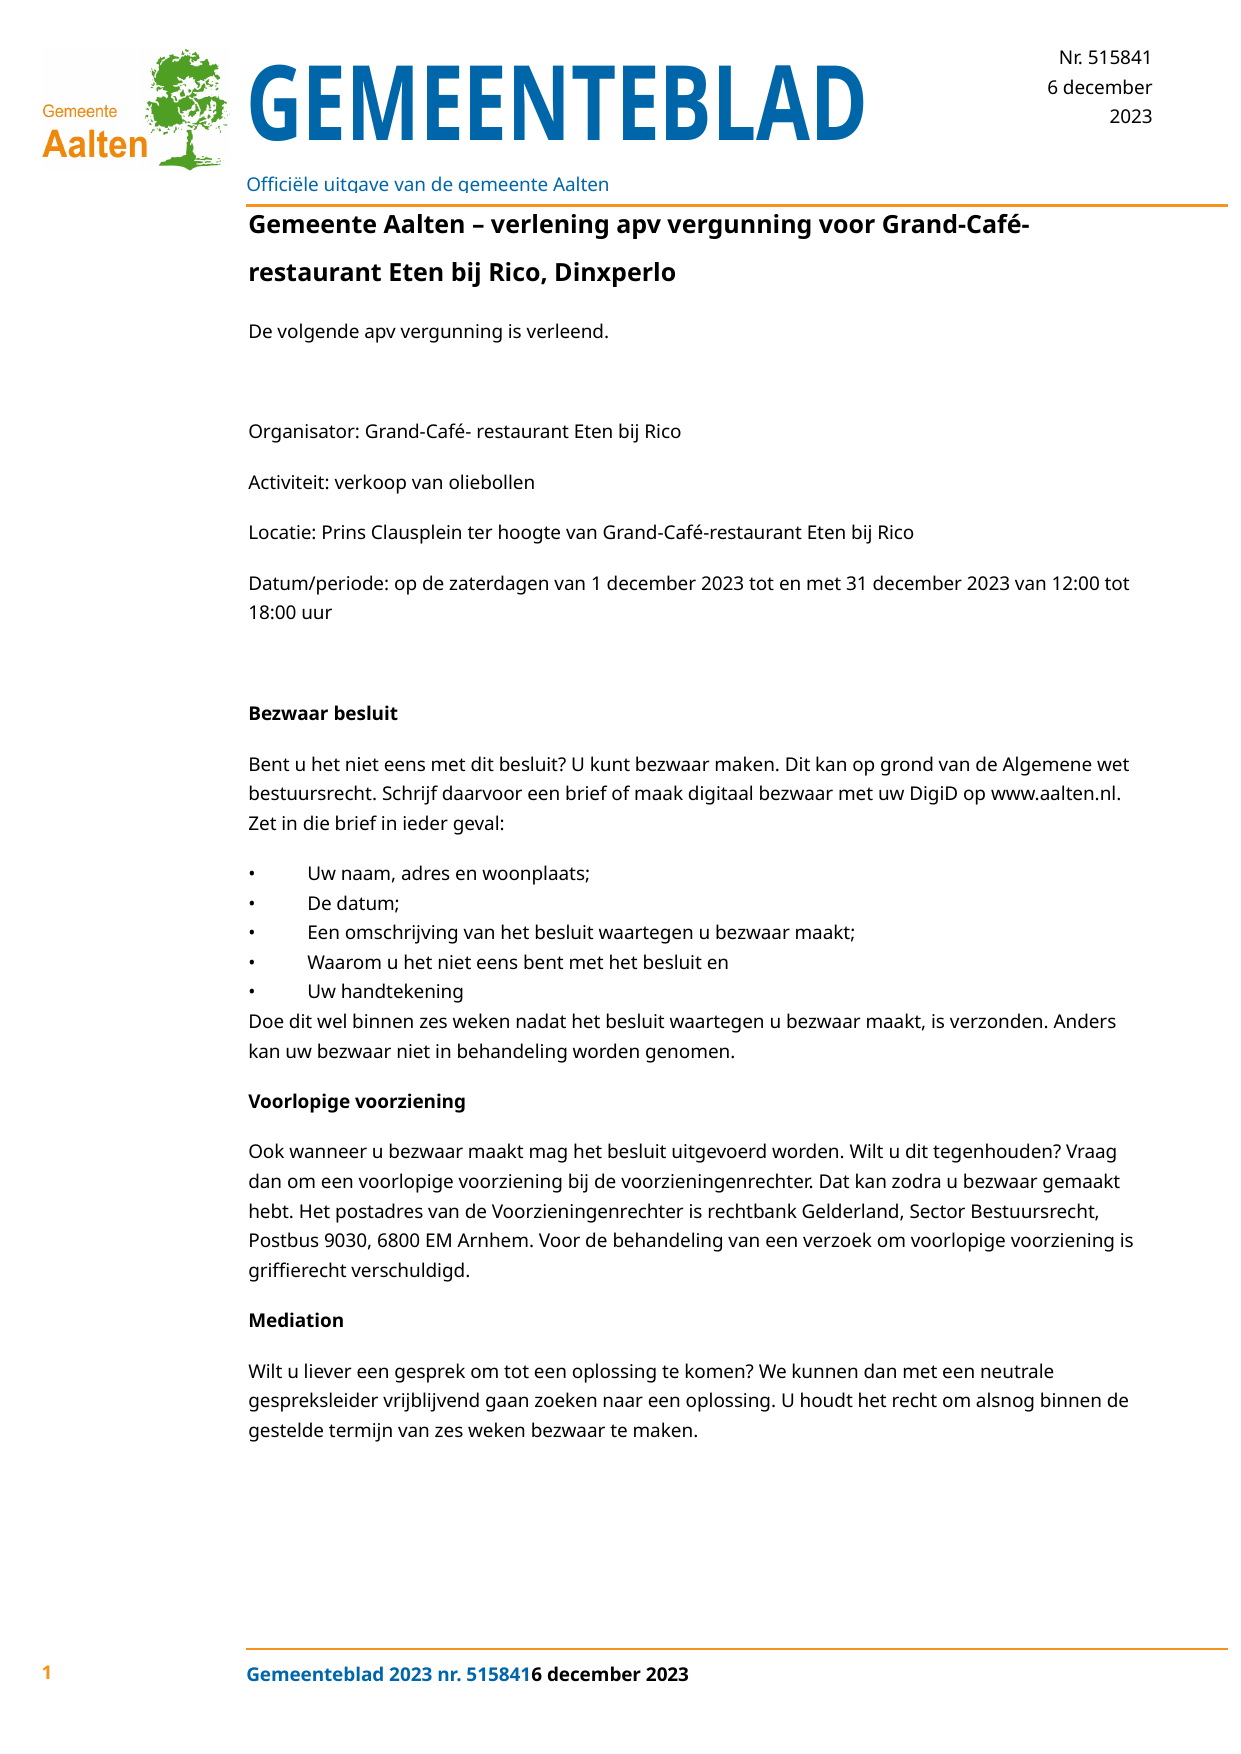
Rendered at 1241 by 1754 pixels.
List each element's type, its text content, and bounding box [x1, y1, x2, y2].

list Uw naam, adres en woonplaats; [248, 860, 1152, 886]
list Waarom u het niet eens bent met het besluit en [248, 949, 1152, 975]
text Datum/periode: op de zaterdagen van 1 december 2023 tot en met 31 december 2023 van 12:00 tot 18:00 uur [248, 570, 1152, 625]
text Ook wanneer u bezwaar maakt mag het besluit uitgevoerd worden. Wilt u dit tegenhouden? Vraag dan om een voorlopige voorziening bij de voorzieningenrechter. Dat kan zodra u bezwaar gemaakt hebt. Het postadres van de Voorzieningenrechter is rechtbank Gelderland, Sector Bestuursrecht, Postbus 9030, 6800 EM Arnhem. Voor de behandeling van een verzoek om voorlopige voorziening is griffierecht verschuldigd. [248, 1139, 1152, 1283]
list Uw handtekening [248, 979, 1152, 1004]
text Gemeente Aalten – verlening apv vergunning voor Grand-Café-restaurant Eten bij Rico, Dinxperlo [248, 207, 1152, 288]
text Mediation [248, 1307, 1152, 1333]
text Bent u het niet eens met dit besluit? U kunt bezwaar maken. Dit kan op grond van de Algemene wet bestuursrecht. Schrijf daarvoor een brief of maak digitaal bezwaar met uw DigiD op www.aalten.nl. Zet in die brief in ieder geval: [248, 751, 1152, 836]
text Wilt u liever een gesprek om tot een oplossing te komen? We kunnen dan met een neutrale gespreksleider vrijblijvend gaan zoeken naar een oplossing. U houdt het recht om alsnog binnen de gestelde termijn van zes weken bezwaar te maken. [248, 1358, 1152, 1443]
text Voorlopige voorziening [248, 1088, 1152, 1114]
text Locatie: Prins Clausplein ter hoogte van Grand-Café-restaurant Eten bij Rico [248, 519, 1152, 545]
picture [41, 47, 231, 172]
list De datum; [248, 890, 1152, 916]
text Doe dit wel binnen zes weken nadat het besluit waartegen u bezwaar maakt, is verzonden. Anders kan uw bezwaar niet in behandeling worden genomen. [248, 1008, 1152, 1064]
text Organisator: Grand-Café- restaurant Eten bij Rico [248, 419, 1152, 444]
list Een omschrijving van het besluit waartegen u bezwaar maakt; [248, 919, 1152, 945]
text De volgende apv vergunning is verleend. [248, 318, 1152, 344]
text Activiteit: verkoop van oliebollen [248, 469, 1152, 495]
text Bezwaar besluit [248, 700, 1152, 726]
